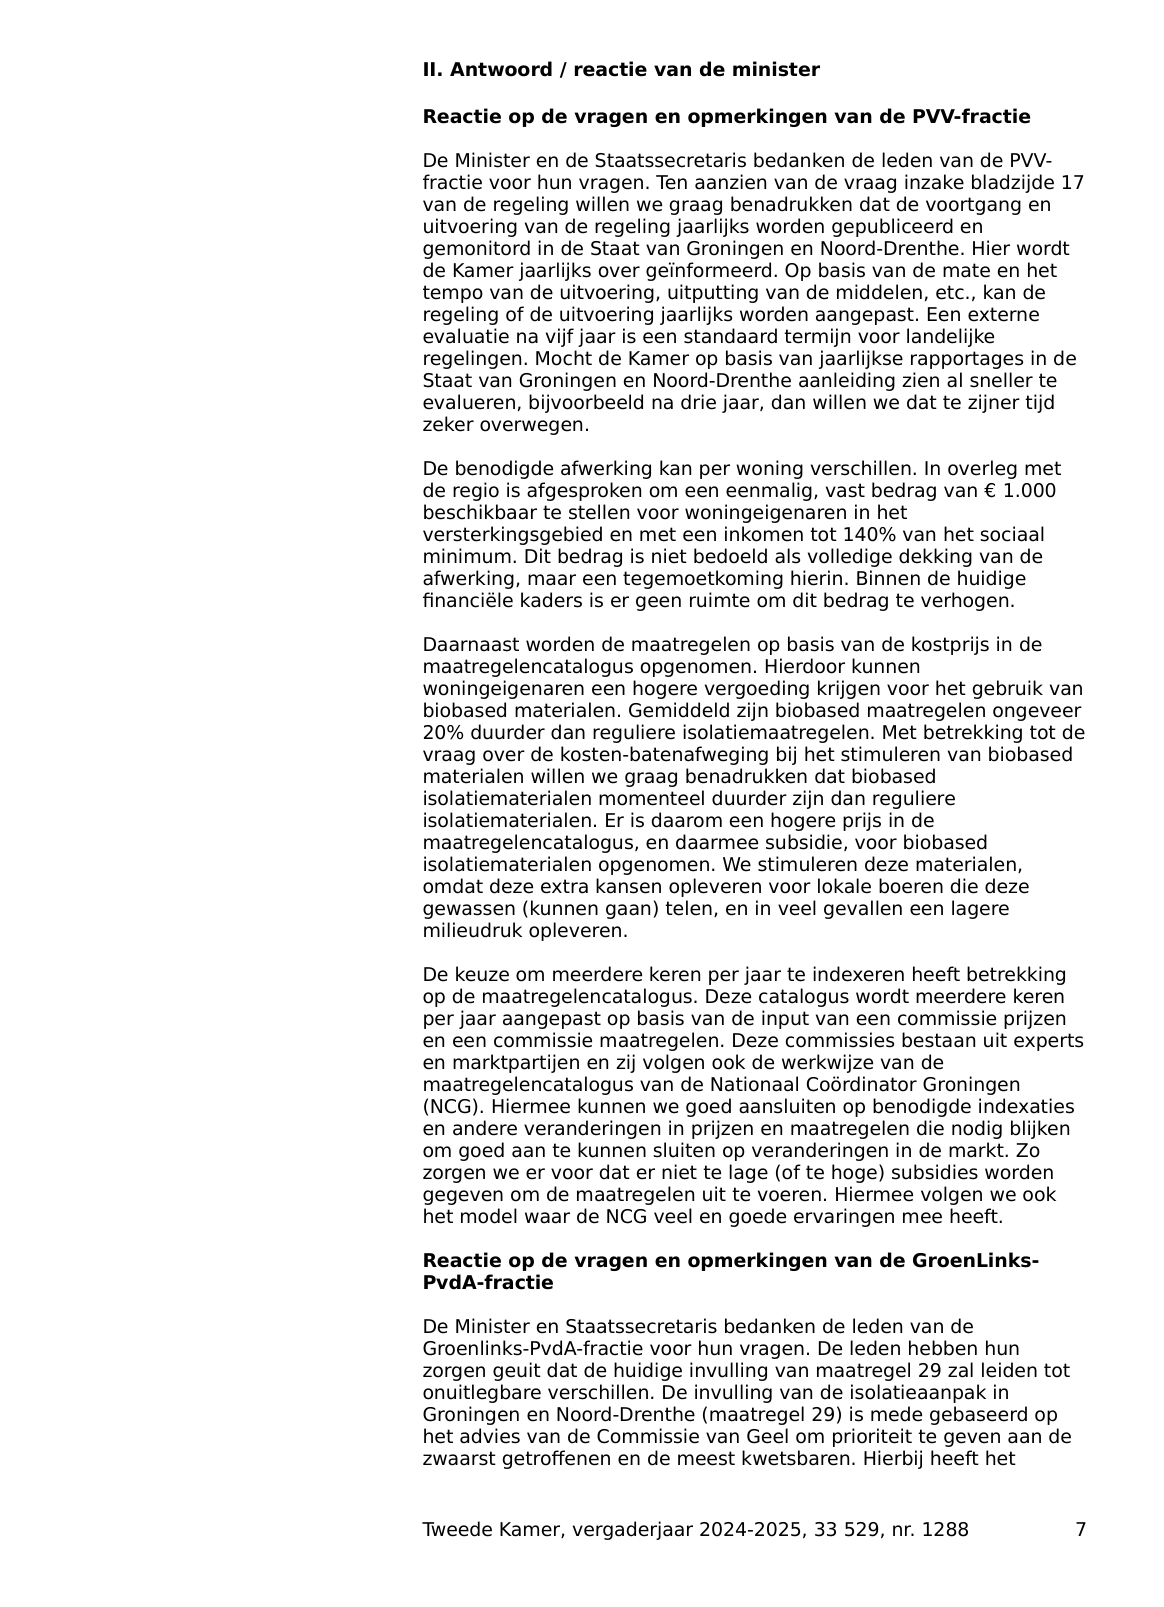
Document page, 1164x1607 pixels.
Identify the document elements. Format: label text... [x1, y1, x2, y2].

subtitle Reactie op de vragen en opmerkingen van de GroenLinks-PvdA-fractie [422, 1250, 1087, 1294]
subtitle Reactie op de vragen en opmerkingen van de PVV-fractie [422, 106, 1087, 128]
subtitle II. Antwoord / reactie van de minister [422, 59, 1087, 81]
text De Minister en de Staatssecretaris bedanken de leden van de PVV-fractie voor hun vragen. Ten aanzien van de vraag inzake bladzijde 17 van de regeling willen we graag benadrukken dat de voortgang en uitvoering van de regeling jaarlijks worden gepubliceerd en gemonitord in de Staat van Groningen en Noord-Drenthe. Hier wordt de Kamer jaarlijks over geïnformeerd. Op basis van de mate en het tempo van de uitvoering, uitputting van de middelen, etc., kan de regeling of de uitvoering jaarlijks worden aangepast. Een externe evaluatie na vijf jaar is een standaard termijn voor landelijke regelingen. Mocht de Kamer op basis van jaarlijkse rapportages in de Staat van Groningen en Noord-Drenthe aanleiding zien al sneller te evalueren, bijvoorbeeld na drie jaar, dan willen we dat te zijner tijd zeker overwegen. [422, 150, 1087, 436]
text De benodigde afwerking kan per woning verschillen. In overleg met de regio is afgesproken om een eenmalig, vast bedrag van € 1.000 beschikbaar te stellen voor woningeigenaren in het versterkingsgebied en met een inkomen tot 140% van het sociaal minimum. Dit bedrag is niet bedoeld als volledige dekking van de afwerking, maar een tegemoetkoming hierin. Binnen de huidige financiële kaders is er geen ruimte om dit bedrag te verhogen. [422, 458, 1087, 612]
text De keuze om meerdere keren per jaar te indexeren heeft betrekking op de maatregelencatalogus. Deze catalogus wordt meerdere keren per jaar aangepast op basis van de input van een commissie prijzen en een commissie maatregelen. Deze commissies bestaan uit experts en marktpartijen en zij volgen ook de werkwijze van de maatregelencatalogus van de Nationaal Coördinator Groningen (NCG). Hiermee kunnen we goed aansluiten op benodigde indexaties en andere veranderingen in prijzen en maatregelen die nodig blijken om goed aan te kunnen sluiten op veranderingen in de markt. Zo zorgen we er voor dat er niet te lage (of te hoge) subsidies worden gegeven om de maatregelen uit te voeren. Hiermee volgen we ook het model waar de NCG veel en goede ervaringen mee heeft. [422, 964, 1087, 1228]
text Daarnaast worden de maatregelen op basis van de kostprijs in de maatregelencatalogus opgenomen. Hierdoor kunnen woningeigenaren een hogere vergoeding krijgen voor het gebruik van biobased materialen. Gemiddeld zijn biobased maatregelen ongeveer 20% duurder dan reguliere isolatiemaatregelen. Met betrekking tot de vraag over de kosten-batenafweging bij het stimuleren van biobased materialen willen we graag benadrukken dat biobased isolatiematerialen momenteel duurder zijn dan reguliere isolatiematerialen. Er is daarom een hogere prijs in de maatregelencatalogus, en daarmee subsidie, voor biobased isolatiematerialen opgenomen. We stimuleren deze materialen, omdat deze extra kansen opleveren voor lokale boeren die deze gewassen (kunnen gaan) telen, en in veel gevallen een lagere milieudruk opleveren. [422, 634, 1087, 942]
text De Minister en Staatssecretaris bedanken de leden van de Groenlinks-PvdA-fractie voor hun vragen. De leden hebben hun zorgen geuit dat de huidige invulling van maatregel 29 zal leiden tot onuitlegbare verschillen. De invulling van de isolatieaanpak in Groningen en Noord-Drenthe (maatregel 29) is mede gebaseerd op het advies van de Commissie van Geel om prioriteit te geven aan de zwaarst getroffenen en de meest kwetsbaren. Hierbij heeft het [422, 1316, 1087, 1470]
